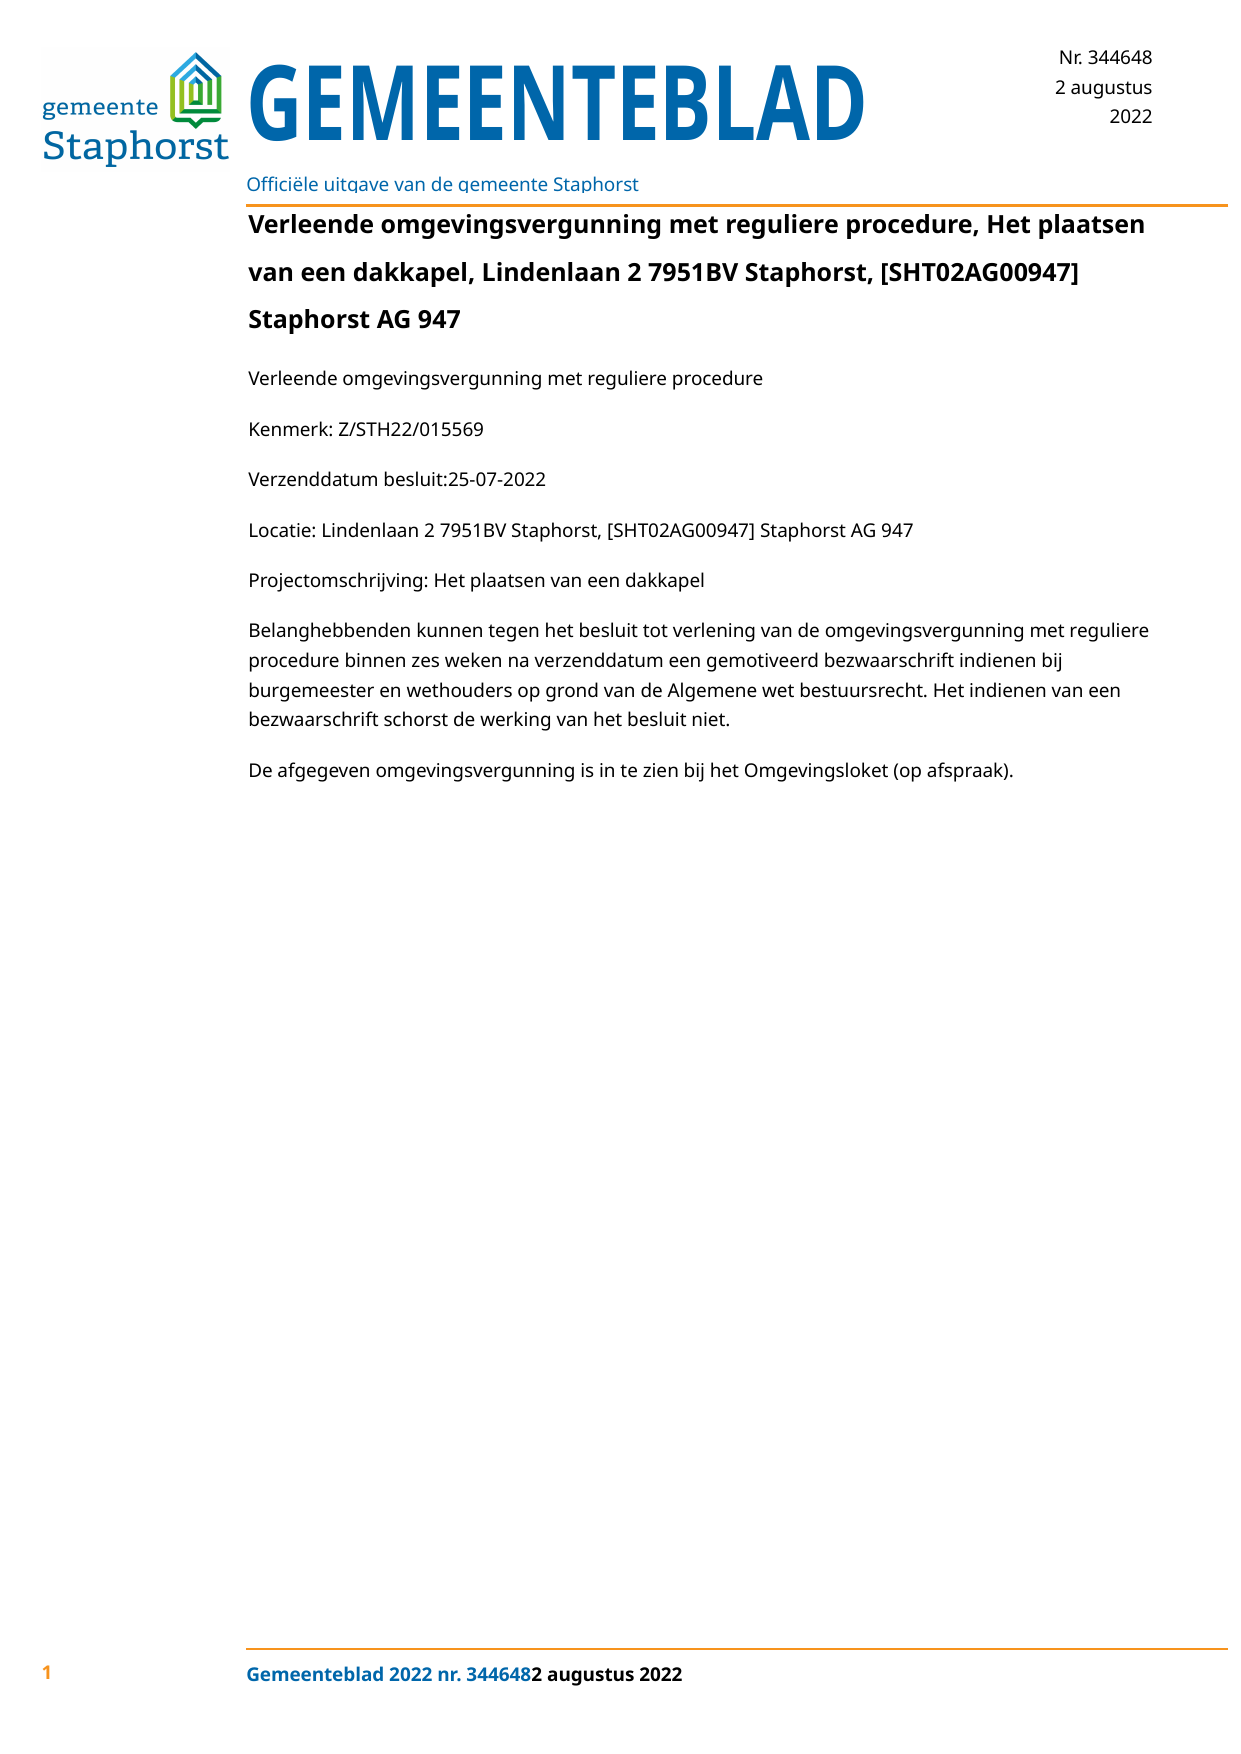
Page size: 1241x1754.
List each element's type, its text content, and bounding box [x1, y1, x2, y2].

picture [41, 47, 231, 172]
text De afgegeven omgevingsvergunning is in te zien bij het Omgevingsloket (op afspraak). [248, 757, 1152, 782]
text Kenmerk: Z/STH22/015569 [248, 416, 1152, 442]
text Verzenddatum besluit:25-07-2022 [248, 466, 1152, 492]
text Verleende omgevingsvergunning met reguliere procedure, Het plaatsen van een dakkapel, Lindenlaan 2 7951BV Staphorst, [SHT02AG00947] Staphorst AG 947 [248, 207, 1152, 336]
text Locatie: Lindenlaan 2 7951BV Staphorst, [SHT02AG00947] Staphorst AG 947 [248, 517, 1152, 542]
text Projectomschrijving: Het plaatsen van een dakkapel [248, 567, 1152, 593]
text Verleende omgevingsvergunning met reguliere procedure [248, 366, 1152, 391]
text Belanghebbenden kunnen tegen het besluit tot verlening van de omgevingsvergunning met reguliere procedure binnen zes weken na verzenddatum een gemotiveerd bezwaarschrift indienen bij burgemeester en wethouders op grond van de Algemene wet bestuursrecht. Het indienen van een bezwaarschrift schorst de werking van het besluit niet. [248, 618, 1152, 732]
